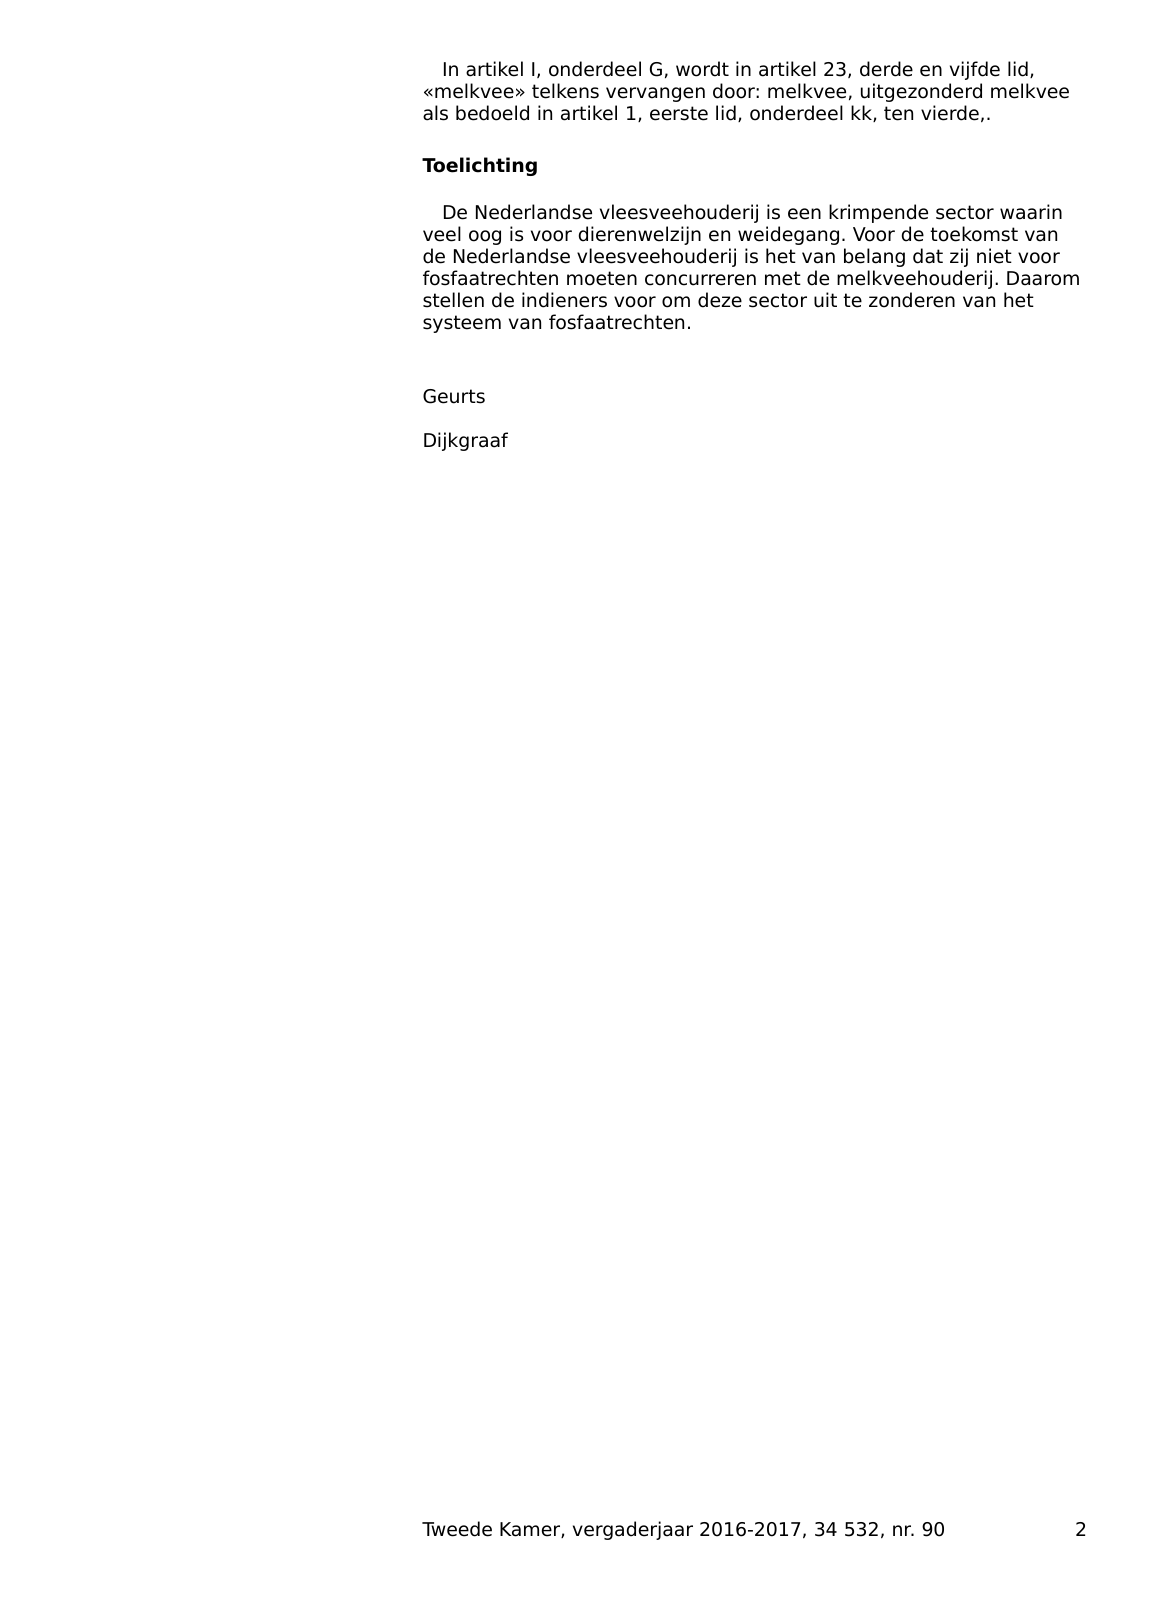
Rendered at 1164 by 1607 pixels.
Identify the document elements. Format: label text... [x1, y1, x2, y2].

text De Nederlandse vleesveehouderij is een krimpende sector waarin veel oog is voor dierenwelzijn en weidegang. Voor de toekomst van de Nederlandse vleesveehouderij is het van belang dat zij niet voor fosfaatrechten moeten concurreren met de melkveehouderij. Daarom stellen de indieners voor om deze sector uit te zonderen van het systeem van fosfaatrechten. [422, 202, 1087, 334]
text In artikel I, onderdeel G, wordt in artikel 23, derde en vijfde lid, «melkvee» telkens vervangen door: melkvee, uitgezonderd melkvee als bedoeld in artikel 1, eerste lid, onderdeel kk, ten vierde,. [422, 59, 1087, 125]
subtitle Toelichting [422, 155, 1087, 177]
text Geurts Dijkgraaf [422, 364, 1087, 452]
